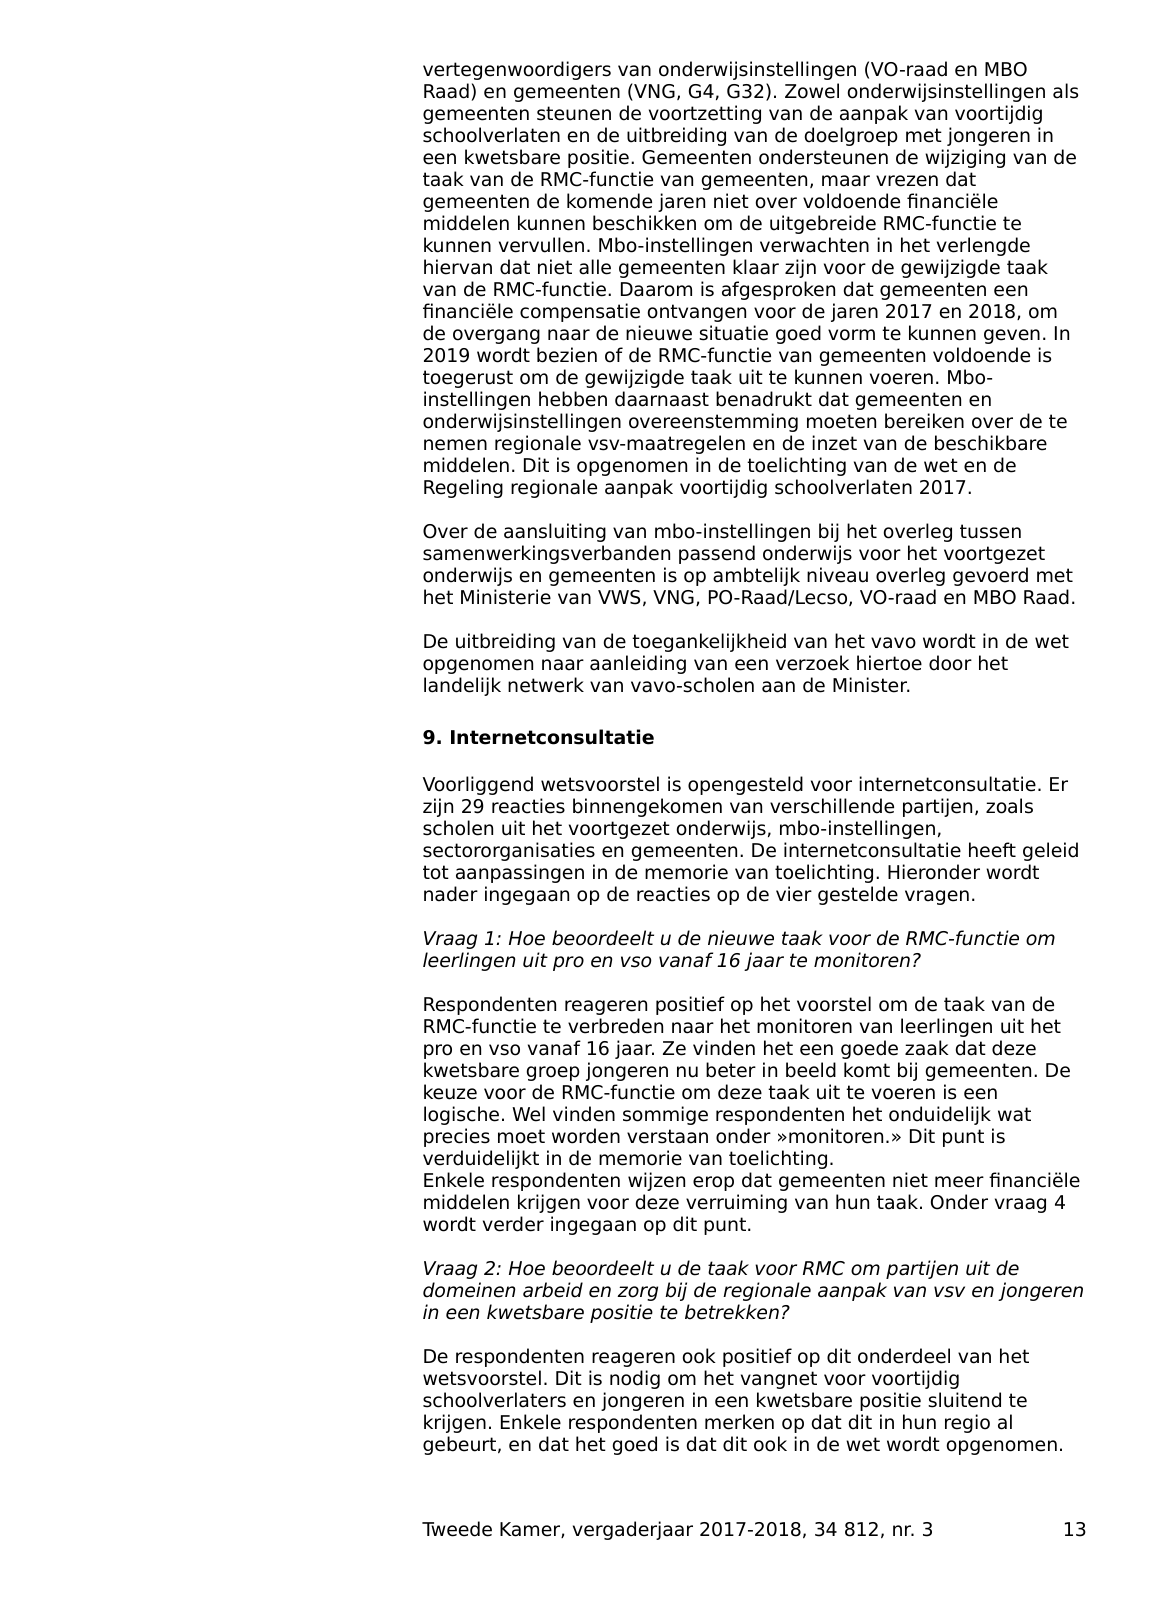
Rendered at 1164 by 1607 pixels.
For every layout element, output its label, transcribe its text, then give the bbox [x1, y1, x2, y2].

text De uitbreiding van de toegankelijkheid van het vavo wordt in de wet opgenomen naar aanleiding van een verzoek hiertoe door het landelijk netwerk van vavo-scholen aan de Minister. [422, 631, 1087, 697]
text Over de aansluiting van mbo-instellingen bij het overleg tussen samenwerkingsverbanden passend onderwijs voor het voortgezet onderwijs en gemeenten is op ambtelijk niveau overleg gevoerd met het Ministerie van VWS, VNG, PO-Raad/Lecso, VO-raad en MBO Raad. [422, 521, 1087, 609]
text Voorliggend wetsvoorstel is opengesteld voor internetconsultatie. Er zijn 29 reacties binnengekomen van verschillende partijen, zoals scholen uit het voortgezet onderwijs, mbo-instellingen, sectororganisaties en gemeenten. De internetconsultatie heeft geleid tot aanpassingen in de memorie van toelichting. Hieronder wordt nader ingegaan op de reacties op de vier gestelde vragen. [422, 774, 1087, 906]
subtitle 9. Internetconsultatie [422, 727, 1087, 749]
subtitle Vraag 1: Hoe beoordeelt u de nieuwe taak voor de RMC-functie om leerlingen uit pro en vso vanaf 16 jaar te monitoren? [422, 928, 1087, 972]
text Enkele respondenten wijzen erop dat gemeenten niet meer financiële middelen krijgen voor deze verruiming van hun taak. Onder vraag 4 wordt verder ingegaan op dit punt. [422, 1170, 1087, 1236]
text De respondenten reageren ook positief op dit onderdeel van het wetsvoorstel. Dit is nodig om het vangnet voor voortijdig schoolverlaters en jongeren in een kwetsbare positie sluitend te krijgen. Enkele respondenten merken op dat dit in hun regio al gebeurt, en dat het goed is dat dit ook in de wet wordt opgenomen. [422, 1346, 1087, 1456]
text Respondenten reageren positief op het voorstel om de taak van de RMC-functie te verbreden naar het monitoren van leerlingen uit het pro en vso vanaf 16 jaar. Ze vinden het een goede zaak dat deze kwetsbare groep jongeren nu beter in beeld komt bij gemeenten. De keuze voor de RMC-functie om deze taak uit te voeren is een logische. Wel vinden sommige respondenten het onduidelijk wat precies moet worden verstaan onder »monitoren.» Dit punt is verduidelijkt in de memorie van toelichting. [422, 994, 1087, 1170]
text vertegenwoordigers van onderwijsinstellingen (VO-raad en MBO Raad) en gemeenten (VNG, G4, G32). Zowel onderwijsinstellingen als gemeenten steunen de voortzetting van de aanpak van voortijdig schoolverlaten en de uitbreiding van de doelgroep met jongeren in een kwetsbare positie. Gemeenten ondersteunen de wijziging van de taak van de RMC-functie van gemeenten, maar vrezen dat gemeenten de komende jaren niet over voldoende financiële middelen kunnen beschikken om de uitgebreide RMC-functie te kunnen vervullen. Mbo-instellingen verwachten in het verlengde hiervan dat niet alle gemeenten klaar zijn voor de gewijzigde taak van de RMC-functie. Daarom is afgesproken dat gemeenten een financiële compensatie ontvangen voor de jaren 2017 en 2018, om de overgang naar de nieuwe situatie goed vorm te kunnen geven. In 2019 wordt bezien of de RMC-functie van gemeenten voldoende is toegerust om de gewijzigde taak uit te kunnen voeren. Mbo-instellingen hebben daarnaast benadrukt dat gemeenten en onderwijsinstellingen overeenstemming moeten bereiken over de te nemen regionale vsv-maatregelen en de inzet van de beschikbare middelen. Dit is opgenomen in de toelichting van de wet en de Regeling regionale aanpak voortijdig schoolverlaten 2017. [422, 59, 1087, 499]
subtitle Vraag 2: Hoe beoordeelt u de taak voor RMC om partijen uit de domeinen arbeid en zorg bij de regionale aanpak van vsv en jongeren in een kwetsbare positie te betrekken? [422, 1258, 1087, 1324]
